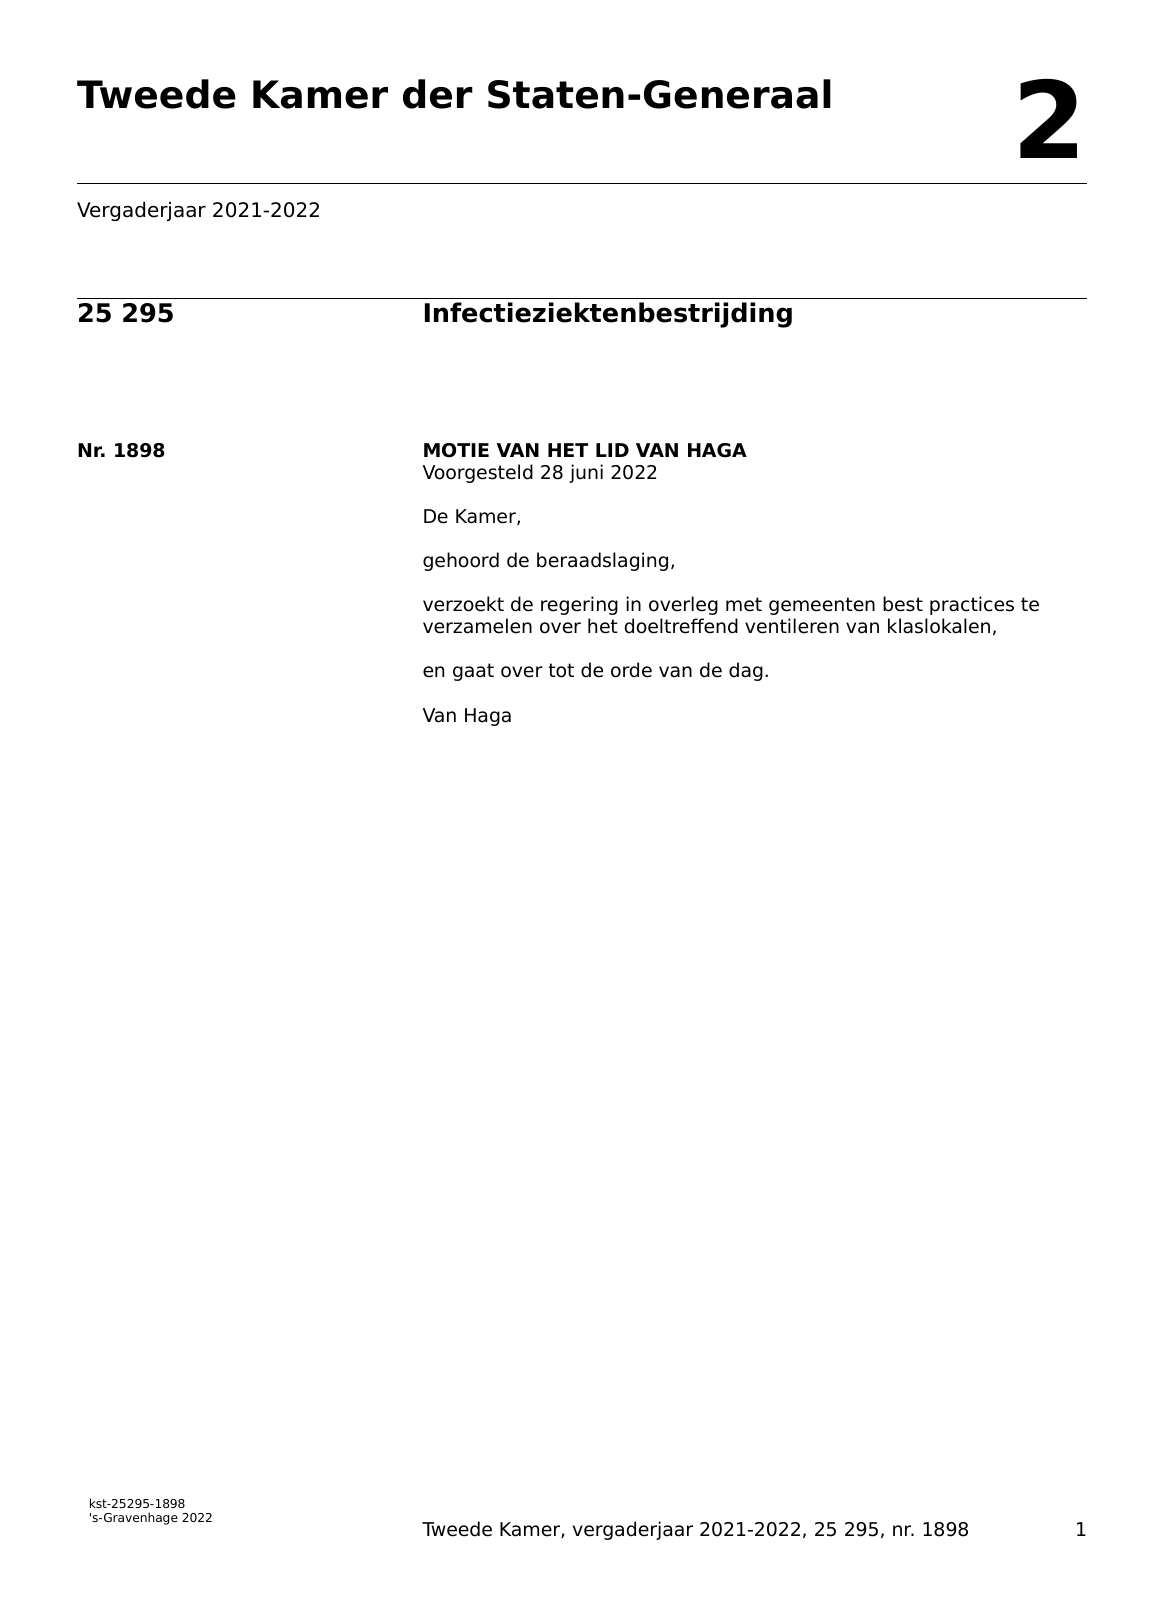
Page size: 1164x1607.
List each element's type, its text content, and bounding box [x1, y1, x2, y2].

text verzoekt de regering in overleg met gemeenten best practices te verzamelen over het doeltreffend ventileren van klaslokalen, [422, 594, 1087, 638]
text De Kamer, [422, 506, 1087, 528]
table_cell Vergaderjaar 2021-2022 [77, 184, 1087, 298]
table_header 2 [886, 59, 1087, 183]
text kst-25295-1898 [88, 1497, 323, 1511]
text gehoord de beraadslaging, [422, 550, 1087, 572]
text Van Haga [422, 704, 1087, 726]
table_header Tweede Kamer der Staten-Generaal [77, 59, 886, 183]
subtitle Nr. 1898 MOTIE VAN HET LID VAN HAGA [77, 440, 1087, 462]
text Voorgesteld 28 juni 2022 [422, 462, 1087, 484]
text en gaat over tot de orde van de dag. [422, 660, 1087, 682]
text 's-Gravenhage 2022 [88, 1511, 323, 1525]
subtitle 25 295 Infectieziektenbestrijding [77, 299, 1087, 329]
